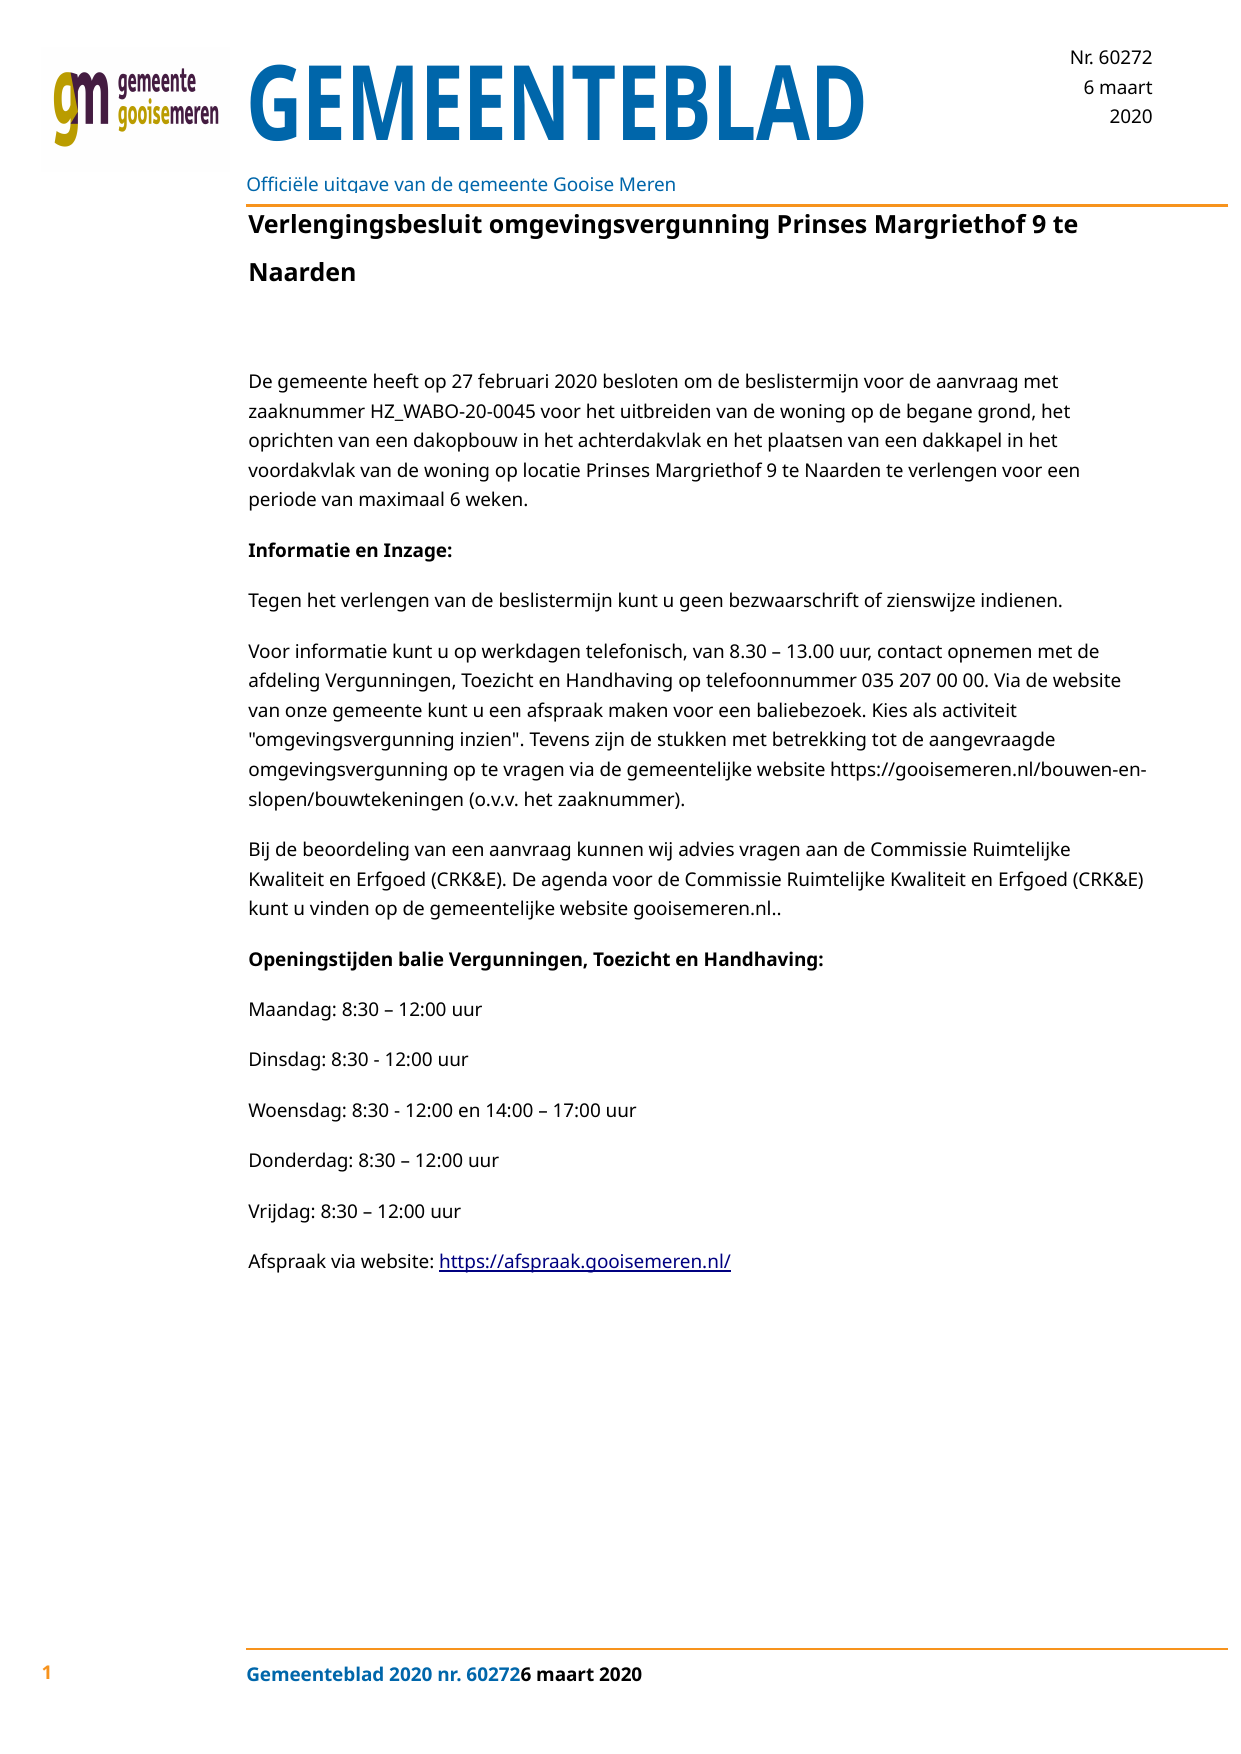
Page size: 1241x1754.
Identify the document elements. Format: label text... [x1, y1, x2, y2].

text Donderdag: 8:30 – 12:00 uur [248, 1147, 1152, 1173]
text De gemeente heeft op 27 februari 2020 besloten om de beslistermijn voor de aanvraag met zaaknummer HZ_WABO-20-0045 voor het uitbreiden van de woning op de begane grond, het oprichten van een dakopbouw in het achterdakvlak en het plaatsen van een dakkapel in het voordakvlak van de woning op locatie Prinses Margriethof 9 te Naarden te verlengen voor een periode van maximaal 6 weken. [248, 368, 1152, 512]
text Bij de beoordeling van een aanvraag kunnen wij advies vragen aan de Commissie Ruimtelijke Kwaliteit en Erfgoed (CRK&E). De agenda voor de Commissie Ruimtelijke Kwaliteit en Erfgoed (CRK&E) kunt u vinden op de gemeentelijke website gooisemeren.nl.. [248, 836, 1152, 921]
text Informatie en Inzage: [248, 537, 1152, 563]
text Voor informatie kunt u op werkdagen telefonisch, van 8.30 – 13.00 uur, contact opnemen met de afdeling Vergunningen, Toezicht en Handhaving op telefoonnummer 035 207 00 00. Via de website van onze gemeente kunt u een afspraak maken voor een baliebezoek. Kies als activiteit "omgevingsvergunning inzien". Tevens zijn de stukken met betrekking tot de aangevraagde omgevingsvergunning op te vragen via de gemeentelijke website https://gooisemeren.nl/bouwen-en-slopen/bouwtekeningen (o.v.v. het zaaknummer). [248, 638, 1152, 812]
text Afspraak via website: https://afspraak.gooisemeren.nl/ [248, 1248, 1152, 1274]
text Openingstijden balie Vergunningen, Toezicht en Handhaving: [248, 946, 1152, 972]
text Dinsdag: 8:30 - 12:00 uur [248, 1047, 1152, 1072]
picture [41, 47, 231, 172]
text Verlengingsbesluit omgevingsvergunning Prinses Margriethof 9 te Naarden [248, 207, 1152, 288]
text Tegen het verlengen van de beslistermijn kunt u geen bezwaarschrift of zienswijze indienen. [248, 587, 1152, 613]
text Vrijdag: 8:30 – 12:00 uur [248, 1198, 1152, 1224]
text Maandag: 8:30 – 12:00 uur [248, 996, 1152, 1022]
text Woensdag: 8:30 - 12:00 en 14:00 – 17:00 uur [248, 1097, 1152, 1123]
